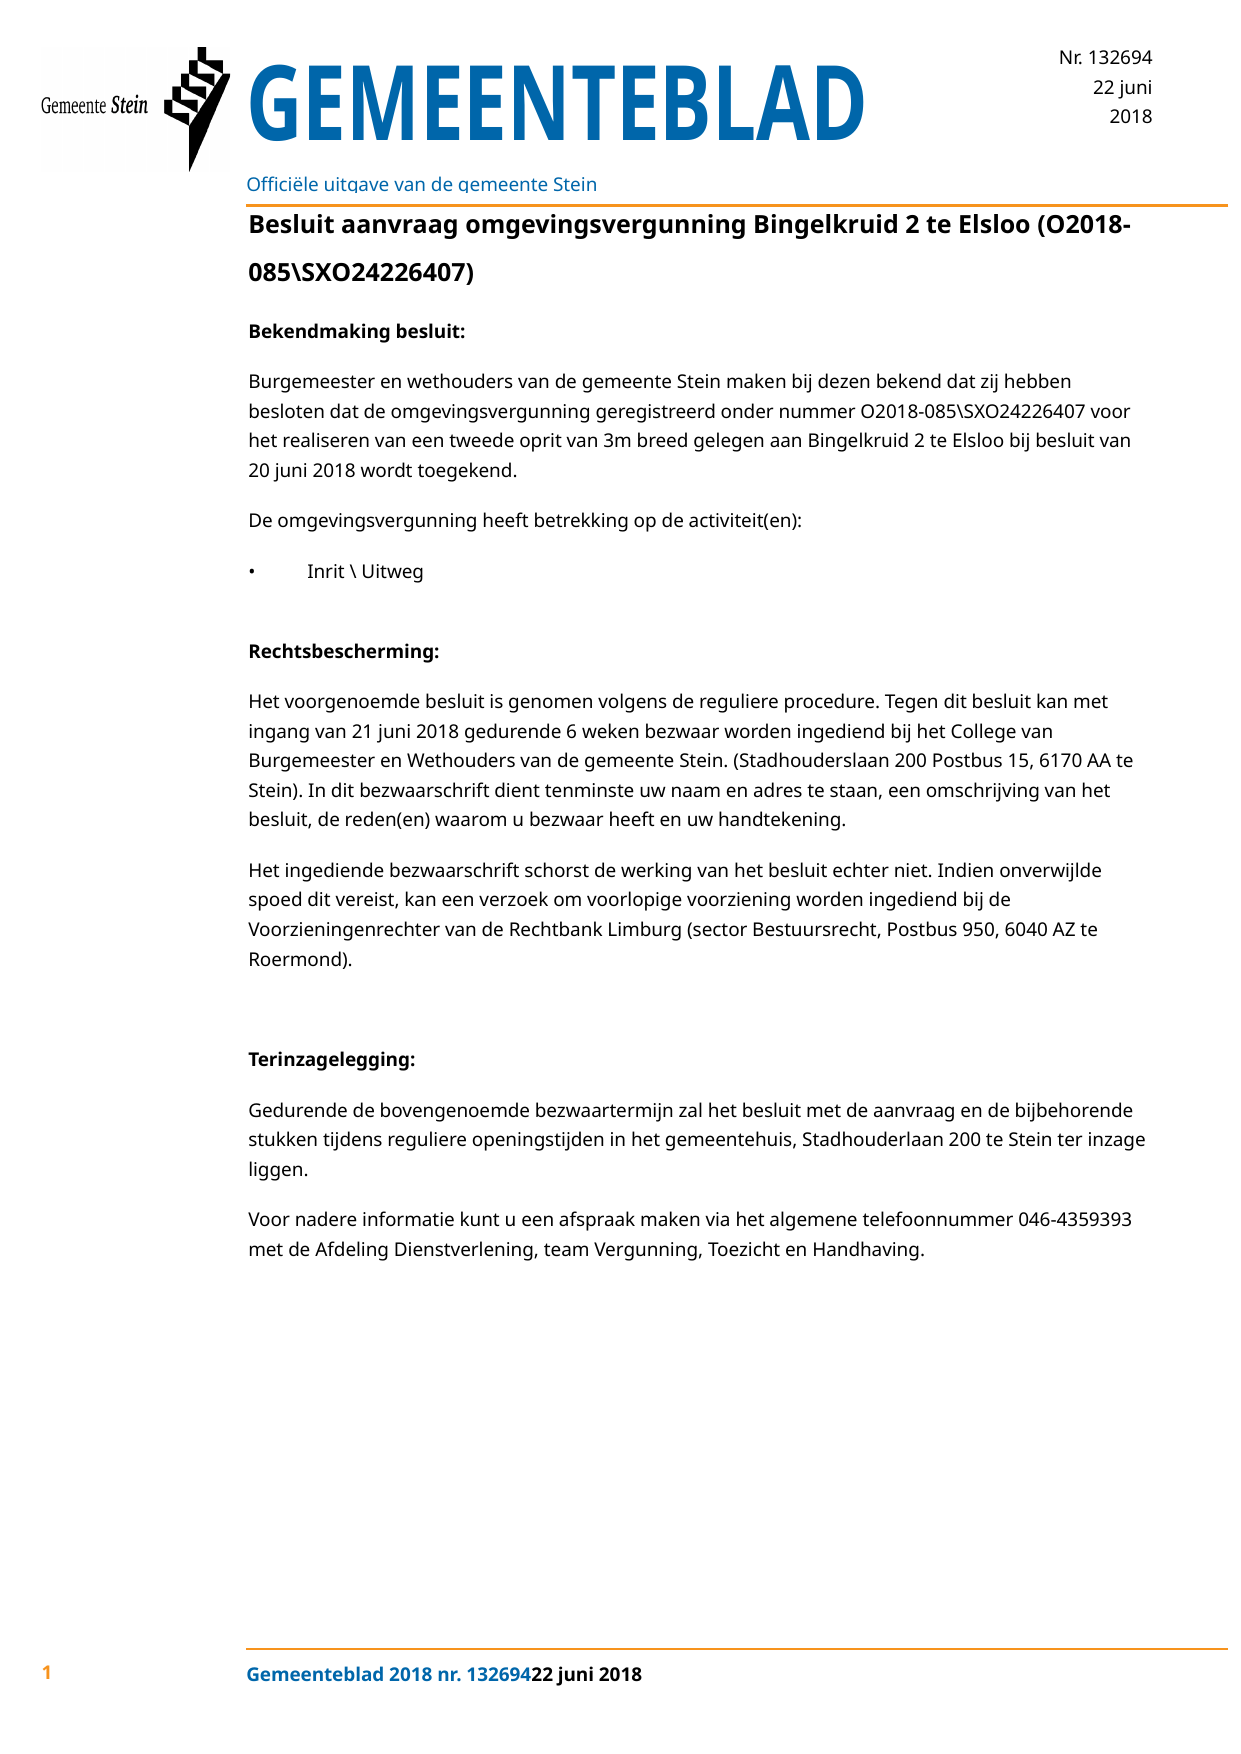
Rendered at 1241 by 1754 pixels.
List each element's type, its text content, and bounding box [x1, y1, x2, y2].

picture [41, 47, 231, 172]
text Burgemeester en wethouders van de gemeente Stein maken bij dezen bekend dat zij hebben besloten dat de omgevingsvergunning geregistreerd onder nummer O2018-085\SXO24226407 voor het realiseren van een tweede oprit van 3m breed gelegen aan Bingelkruid 2 te Elsloo bij besluit van 20 juni 2018 wordt toegekend. [248, 368, 1152, 483]
text Voor nadere informatie kunt u een afspraak maken via het algemene telefoonnummer 046-4359393 met de Afdeling Dienstverlening, team Vergunning, Toezicht en Handhaving. [248, 1207, 1152, 1262]
text Bekendmaking besluit: [248, 318, 1152, 344]
text Rechtsbescherming: [248, 638, 1152, 664]
list Inrit \ Uitweg [248, 558, 1152, 584]
text Het ingediende bezwaarschrift schorst de werking van het besluit echter niet. Indien onverwijlde spoed dit vereist, kan een verzoek om voorlopige voorziening worden ingediend bij de Voorzieningenrechter van de Rechtbank Limburg (sector Bestuursrecht, Postbus 950, 6040 AZ te Roermond). [248, 857, 1152, 972]
text Terinzagelegging: [248, 1047, 1152, 1072]
text De omgevingsvergunning heeft betrekking op de activiteit(en): [248, 507, 1152, 533]
text Gedurende de bovengenoemde bezwaartermijn zal het besluit met de aanvraag en de bijbehorende stukken tijdens reguliere openingstijden in het gemeentehuis, Stadhouderlaan 200 te Stein ter inzage liggen. [248, 1097, 1152, 1182]
text Besluit aanvraag omgevingsvergunning Bingelkruid 2 te Elsloo (O2018-085\SXO24226407) [248, 207, 1152, 288]
text Het voorgenoemde besluit is genomen volgens de reguliere procedure. Tegen dit besluit kan met ingang van 21 juni 2018 gedurende 6 weken bezwaar worden ingediend bij het College van Burgemeester en Wethouders van de gemeente Stein. (Stadhouderslaan 200 Postbus 15, 6170 AA te Stein). In dit bezwaarschrift dient tenminste uw naam en adres te staan, een omschrijving van het besluit, de reden(en) waarom u bezwaar heeft en uw handtekening. [248, 688, 1152, 832]
